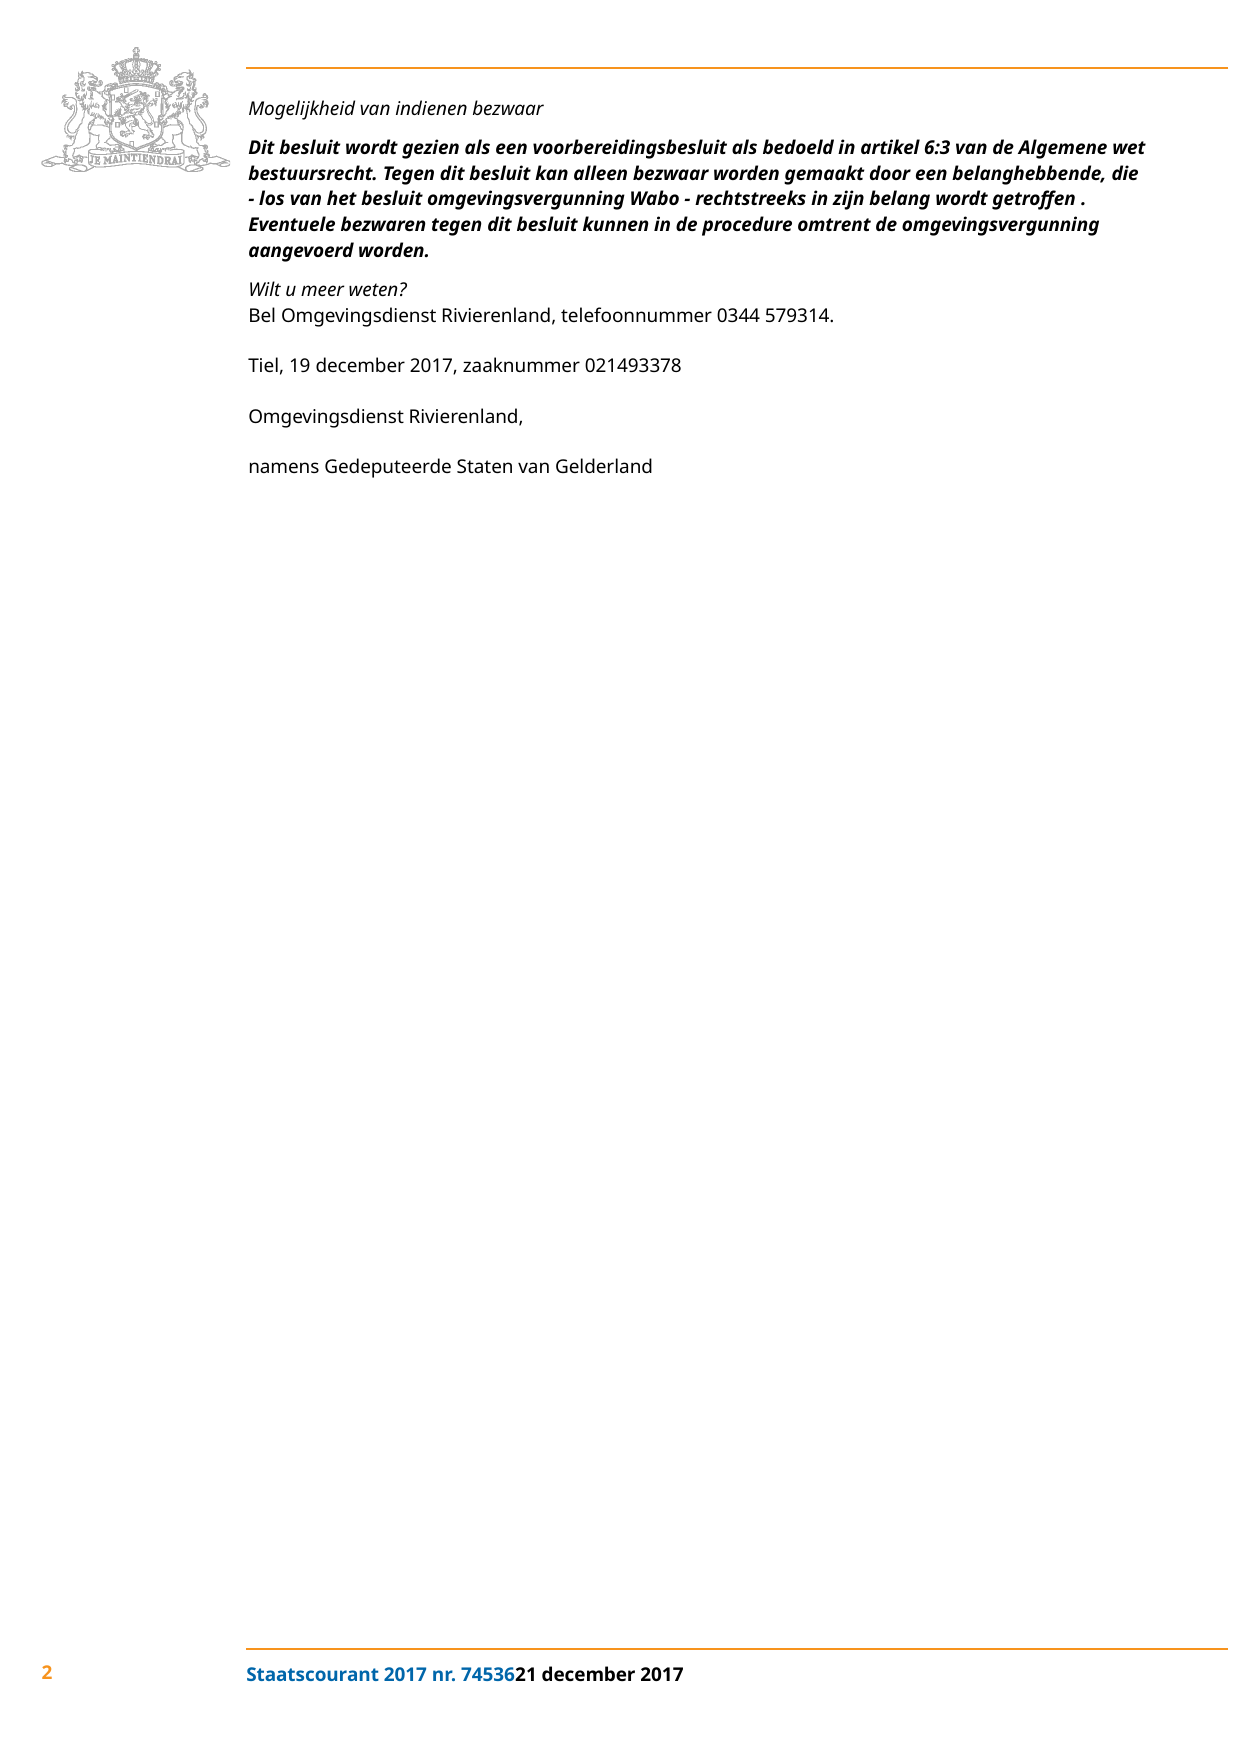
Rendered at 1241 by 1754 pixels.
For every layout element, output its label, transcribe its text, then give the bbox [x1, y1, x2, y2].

text Bel Omgevingsdienst Rivierenland, telefoonnummer 0344 579314. [248, 302, 1152, 328]
text Omgevingsdienst Rivierenland, [248, 403, 1152, 428]
text Tiel, 19 december 2017, zaaknummer 021493378 [248, 352, 1152, 378]
text namens Gedeputeerde Staten van Gelderland [248, 453, 1152, 479]
text Wilt u meer weten? [248, 276, 1152, 302]
text Dit besluit wordt gezien als een voorbereidingsbesluit als bedoeld in artikel 6:3 van de Algemene wet bestuursrecht. Tegen dit besluit kan alleen bezwaar worden gemaakt door een belanghebbende, die - los van het besluit omgevingsvergunning Wabo - rechtstreeks in zijn belang wordt getroffen . Eventuele bezwaren tegen dit besluit kunnen in de procedure omtrent de omgevingsvergunning aangevoerd worden. [248, 134, 1152, 263]
picture [41, 47, 231, 172]
text Mogelijkheid van indienen bezwaar [248, 95, 1152, 121]
